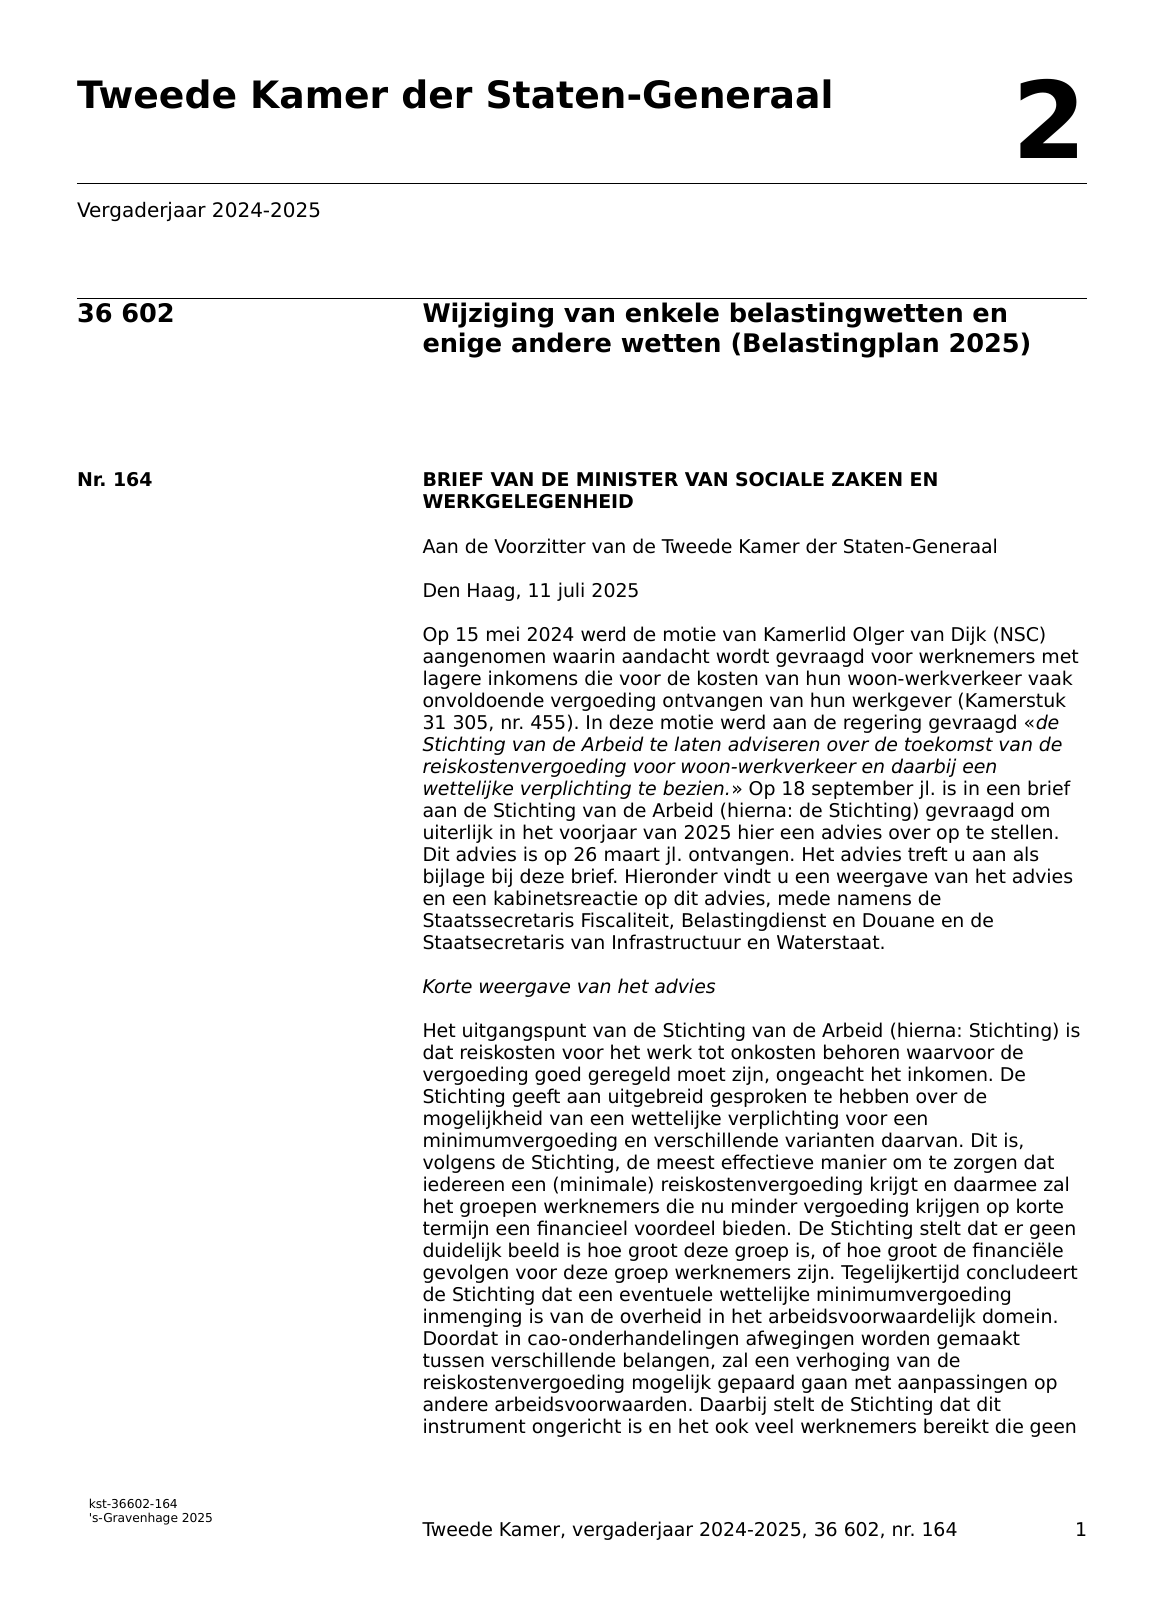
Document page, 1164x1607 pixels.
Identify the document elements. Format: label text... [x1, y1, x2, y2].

subtitle Korte weergave van het advies [422, 976, 1087, 998]
subtitle Nr. 164 BRIEF VAN DE MINISTER VAN SOCIALE ZAKEN EN WERKGELEGENHEID [77, 469, 1087, 513]
table_header 2 [886, 59, 1087, 183]
text kst-36602-164 [88, 1497, 323, 1511]
table_header Tweede Kamer der Staten-Generaal [77, 59, 886, 183]
subtitle 36 602 Wijziging van enkele belastingwetten en enige andere wetten (Belastingplan 2025) [77, 299, 1087, 358]
text Op 15 mei 2024 werd de motie van Kamerlid Olger van Dijk (NSC) aangenomen waarin aandacht wordt gevraagd voor werknemers met lagere inkomens die voor de kosten van hun woon-werkverkeer vaak onvoldoende vergoeding ontvangen van hun werkgever (Kamerstuk 31 305, nr. 455). In deze motie werd aan de regering gevraagd «de Stichting van de Arbeid te laten adviseren over de toekomst van de reiskostenvergoeding voor woon-werkverkeer en daarbij een wettelijke verplichting te bezien.» Op 18 september jl. is in een brief aan de Stichting van de Arbeid (hierna: de Stichting) gevraagd om uiterlijk in het voorjaar van 2025 hier een advies over op te stellen. Dit advies is op 26 maart jl. ontvangen. Het advies treft u aan als bijlage bij deze brief. Hieronder vindt u een weergave van het advies en een kabinetsreactie op dit advies, mede namens de Staatssecretaris Fiscaliteit, Belastingdienst en Douane en de Staatsecretaris van Infrastructuur en Waterstaat. [422, 624, 1087, 953]
text Aan de Voorzitter van de Tweede Kamer der Staten-Generaal [422, 536, 1087, 557]
table_cell Vergaderjaar 2024-2025 [77, 184, 1087, 298]
text Het uitgangspunt van de Stichting van de Arbeid (hierna: Stichting) is dat reiskosten voor het werk tot onkosten behoren waarvoor de vergoeding goed geregeld moet zijn, ongeacht het inkomen. De Stichting geeft aan uitgebreid gesproken te hebben over de mogelijkheid van een wettelijke verplichting voor een minimumvergoeding en verschillende varianten daarvan. Dit is, volgens de Stichting, de meest effectieve manier om te zorgen dat iedereen een (minimale) reiskostenvergoeding krijgt en daarmee zal het groepen werknemers die nu minder vergoeding krijgen op korte termijn een financieel voordeel bieden. De Stichting stelt dat er geen duidelijk beeld is hoe groot deze groep is, of hoe groot de financiële gevolgen voor deze groep werknemers zijn. Tegelijkertijd concludeert de Stichting dat een eventuele wettelijke minimumvergoeding inmenging is van de overheid in het arbeidsvoorwaardelijk domein. Doordat in cao-onderhandelingen afwegingen worden gemaakt tussen verschillende belangen, zal een verhoging van de reiskostenvergoeding mogelijk gepaard gaan met aanpassingen op andere arbeidsvoorwaarden. Daarbij stelt de Stichting dat dit instrument ongericht is en het ook veel werknemers bereikt die geen [422, 1020, 1087, 1437]
text 's-Gravenhage 2025 [88, 1511, 323, 1525]
text Den Haag, 11 juli 2025 [422, 580, 1087, 602]
